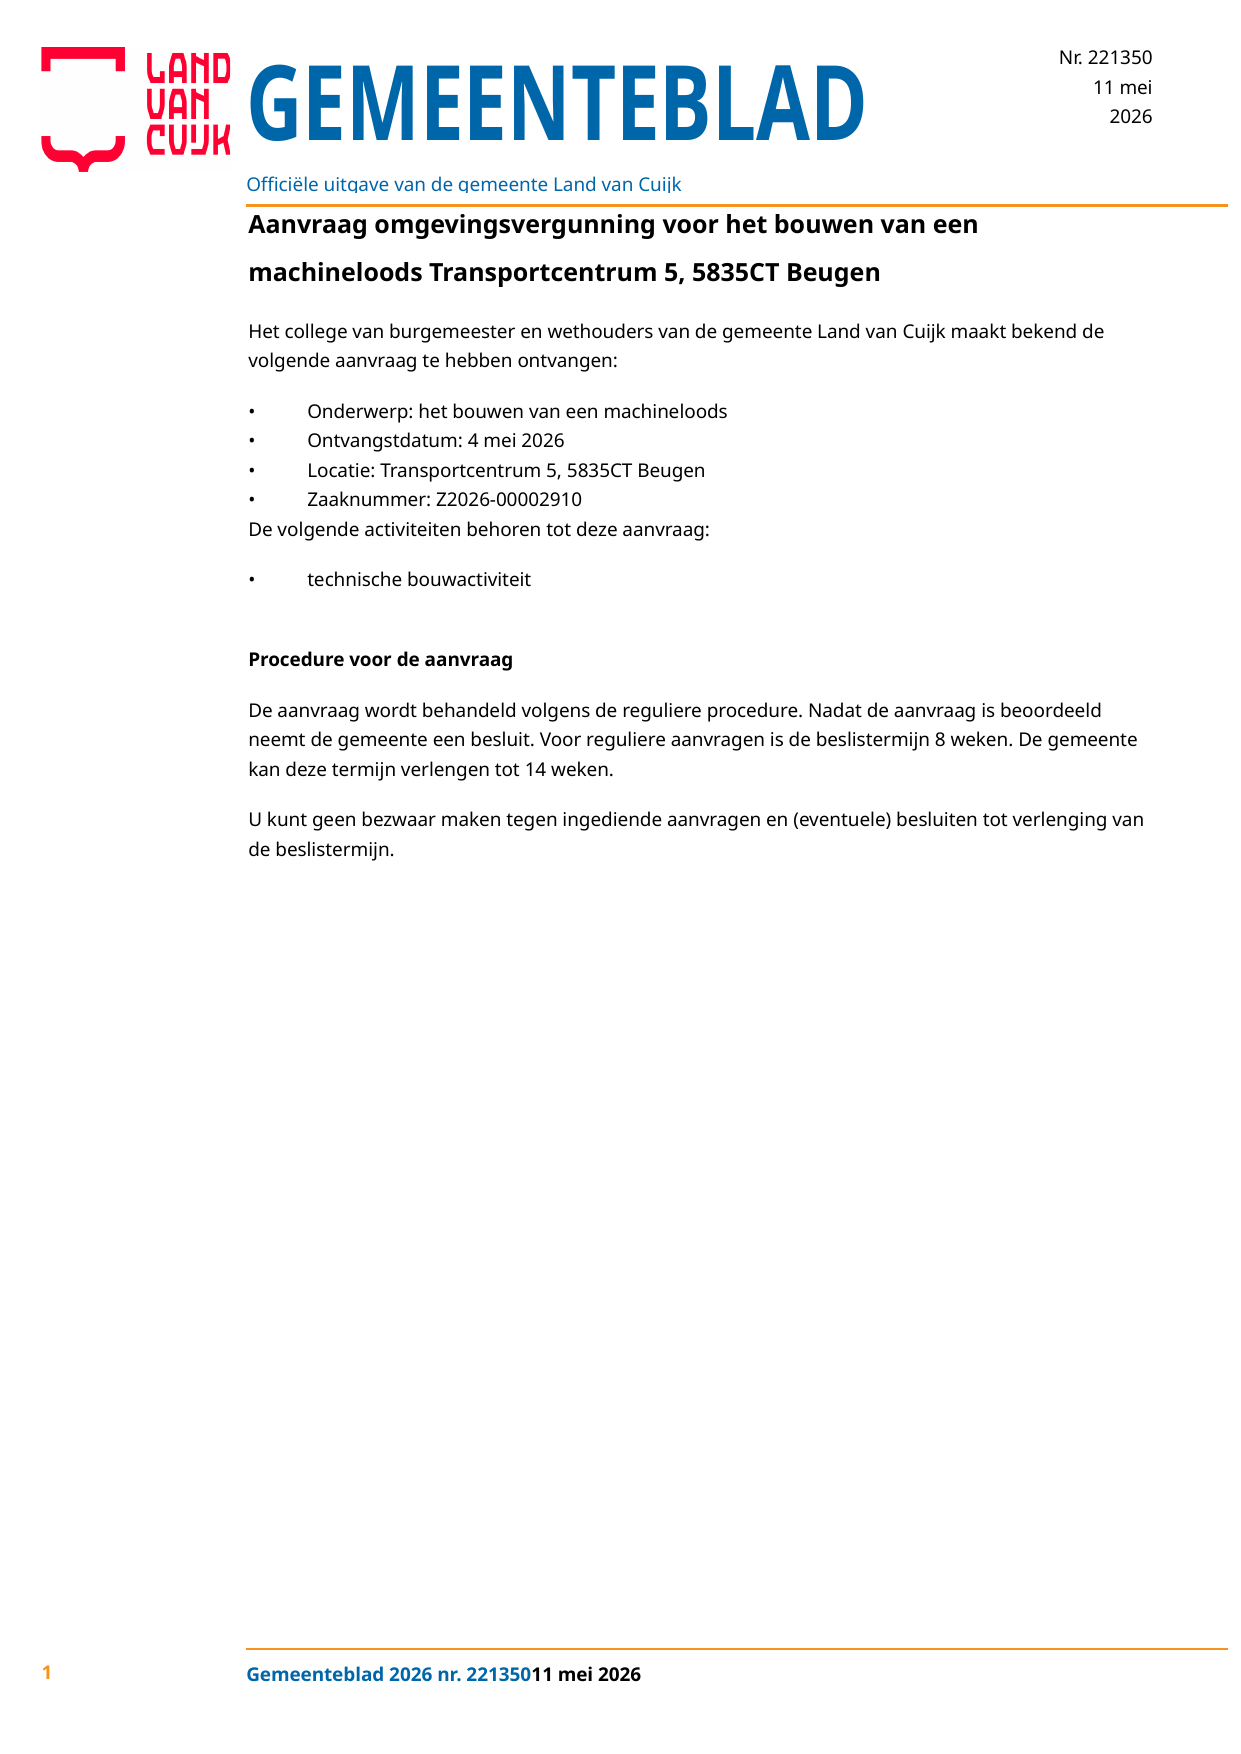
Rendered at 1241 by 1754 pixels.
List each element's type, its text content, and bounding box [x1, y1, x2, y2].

list Onderwerp: het bouwen van een machineloods [248, 398, 1152, 424]
text Het college van burgemeester en wethouders van de gemeente Land van Cuijk maakt bekend de volgende aanvraag te hebben ontvangen: [248, 318, 1152, 373]
list technische bouwactiviteit [248, 567, 1152, 592]
list Zaaknummer: Z2026-00002910 [248, 487, 1152, 512]
text De volgende activiteiten behoren tot deze aanvraag: [248, 516, 1152, 542]
list Locatie: Transportcentrum 5, 5835CT Beugen [248, 457, 1152, 483]
picture [41, 47, 231, 172]
list Ontvangstdatum: 4 mei 2026 [248, 427, 1152, 453]
text Aanvraag omgevingsvergunning voor het bouwen van een machineloods Transportcentrum 5, 5835CT Beugen [248, 207, 1152, 288]
text U kunt geen bezwaar maken tegen ingediende aanvragen en (eventuele) besluiten tot verlenging van de beslistermijn. [248, 807, 1152, 862]
text Procedure voor de aanvraag [248, 647, 1152, 672]
text De aanvraag wordt behandeld volgens de reguliere procedure. Nadat de aanvraag is beoordeeld neemt de gemeente een besluit. Voor reguliere aanvragen is de beslistermijn 8 weken. De gemeente kan deze termijn verlengen tot 14 weken. [248, 697, 1152, 782]
